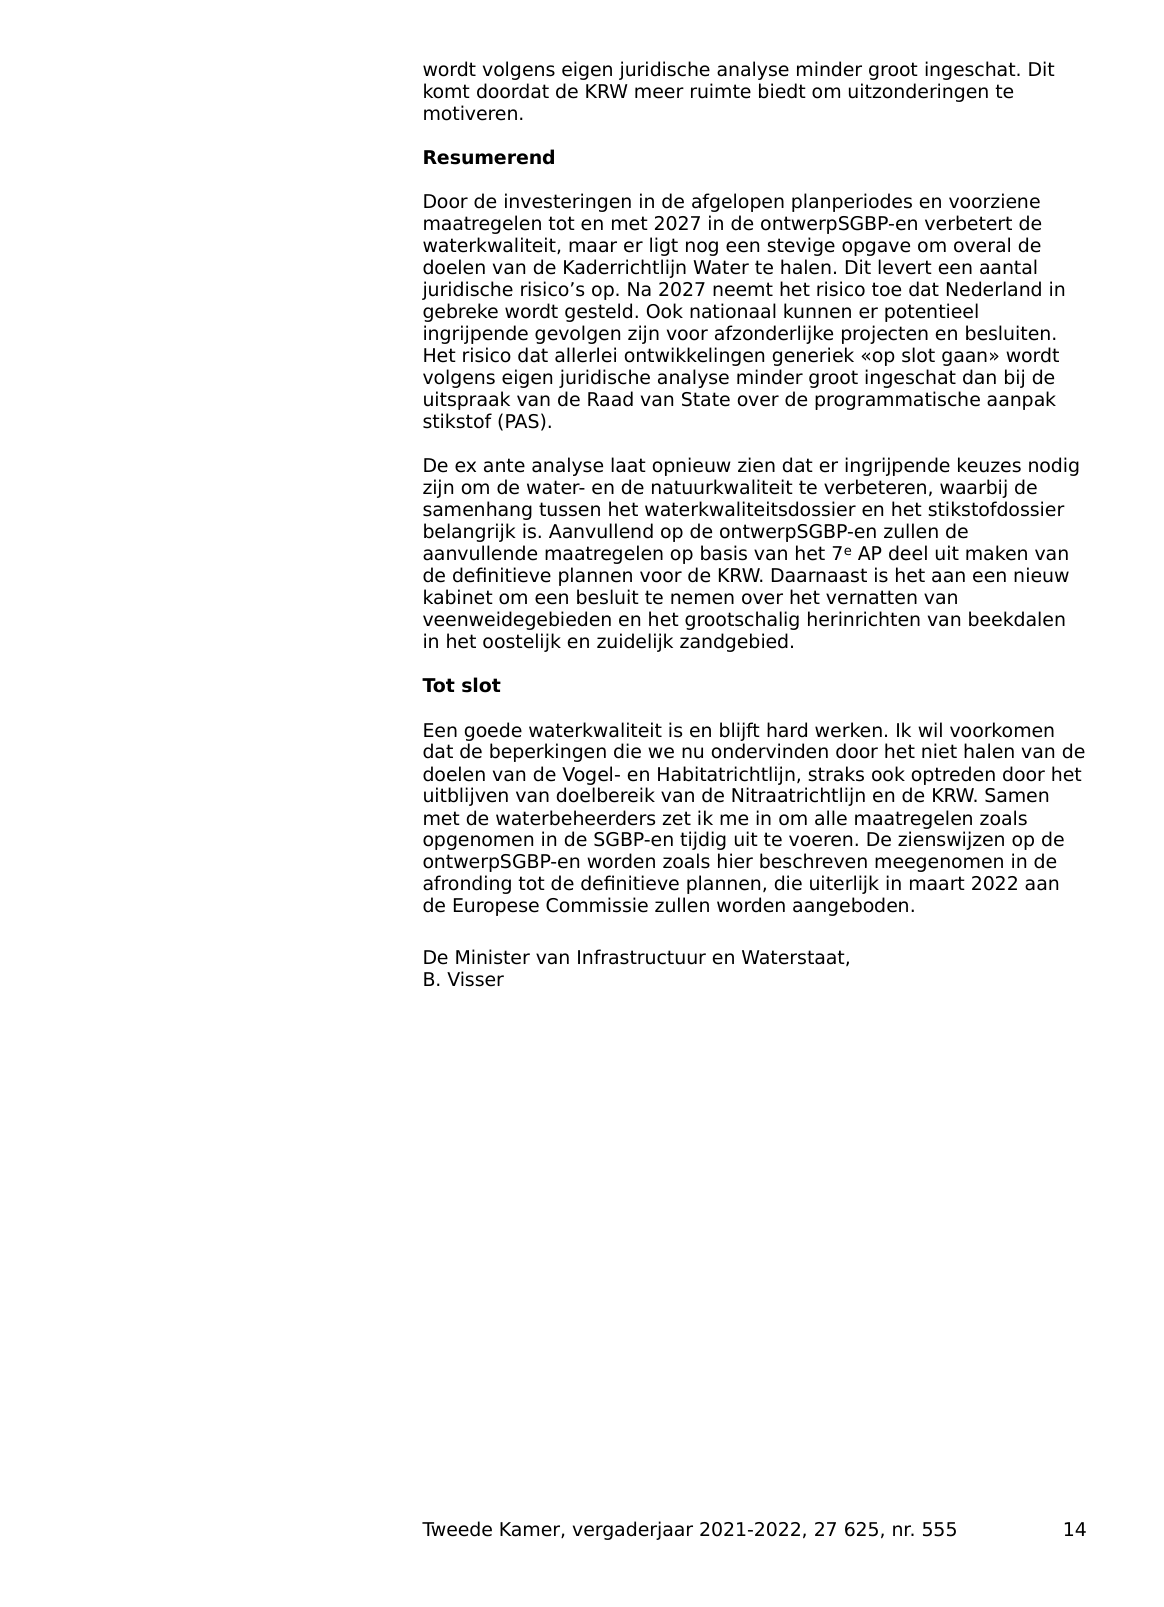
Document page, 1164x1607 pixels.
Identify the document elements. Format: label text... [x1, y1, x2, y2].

text De ex ante analyse laat opnieuw zien dat er ingrijpende keuzes nodig zijn om de water- en de natuurkwaliteit te verbeteren, waarbij de samenhang tussen het waterkwaliteitsdossier en het stikstofdossier belangrijk is. Aanvullend op de ontwerpSGBP-en zullen de aanvullende maatregelen op basis van het 7e AP deel uit maken van de definitieve plannen voor de KRW. Daarnaast is het aan een nieuw kabinet om een besluit te nemen over het vernatten van veenweidegebieden en het grootschalig herinrichten van beekdalen in het oostelijk en zuidelijk zandgebied. [422, 455, 1087, 653]
subtitle Tot slot [422, 675, 1087, 697]
text De Minister van Infrastructuur en Waterstaat, B. Visser [422, 947, 1087, 991]
text wordt volgens eigen juridische analyse minder groot ingeschat. Dit komt doordat de KRW meer ruimte biedt om uitzonderingen te motiveren. [422, 59, 1087, 125]
text Een goede waterkwaliteit is en blijft hard werken. Ik wil voorkomen dat de beperkingen die we nu ondervinden door het niet halen van de doelen van de Vogel- en Habitatrichtlijn, straks ook optreden door het uitblijven van doelbereik van de Nitraatrichtlijn en de KRW. Samen met de waterbeheerders zet ik me in om alle maatregelen zoals opgenomen in de SGBP-en tijdig uit te voeren. De zienswijzen op de ontwerpSGBP-en worden zoals hier beschreven meegenomen in de afronding tot de definitieve plannen, die uiterlijk in maart 2022 aan de Europese Commissie zullen worden aangeboden. [422, 719, 1087, 917]
text Door de investeringen in de afgelopen planperiodes en voorziene maatregelen tot en met 2027 in de ontwerpSGBP-en verbetert de waterkwaliteit, maar er ligt nog een stevige opgave om overal de doelen van de Kaderrichtlijn Water te halen. Dit levert een aantal juridische risico’s op. Na 2027 neemt het risico toe dat Nederland in gebreke wordt gesteld. Ook nationaal kunnen er potentieel ingrijpende gevolgen zijn voor afzonderlijke projecten en besluiten. Het risico dat allerlei ontwikkelingen generiek «op slot gaan» wordt volgens eigen juridische analyse minder groot ingeschat dan bij de uitspraak van de Raad van State over de programmatische aanpak stikstof (PAS). [422, 191, 1087, 433]
subtitle Resumerend [422, 147, 1087, 169]
